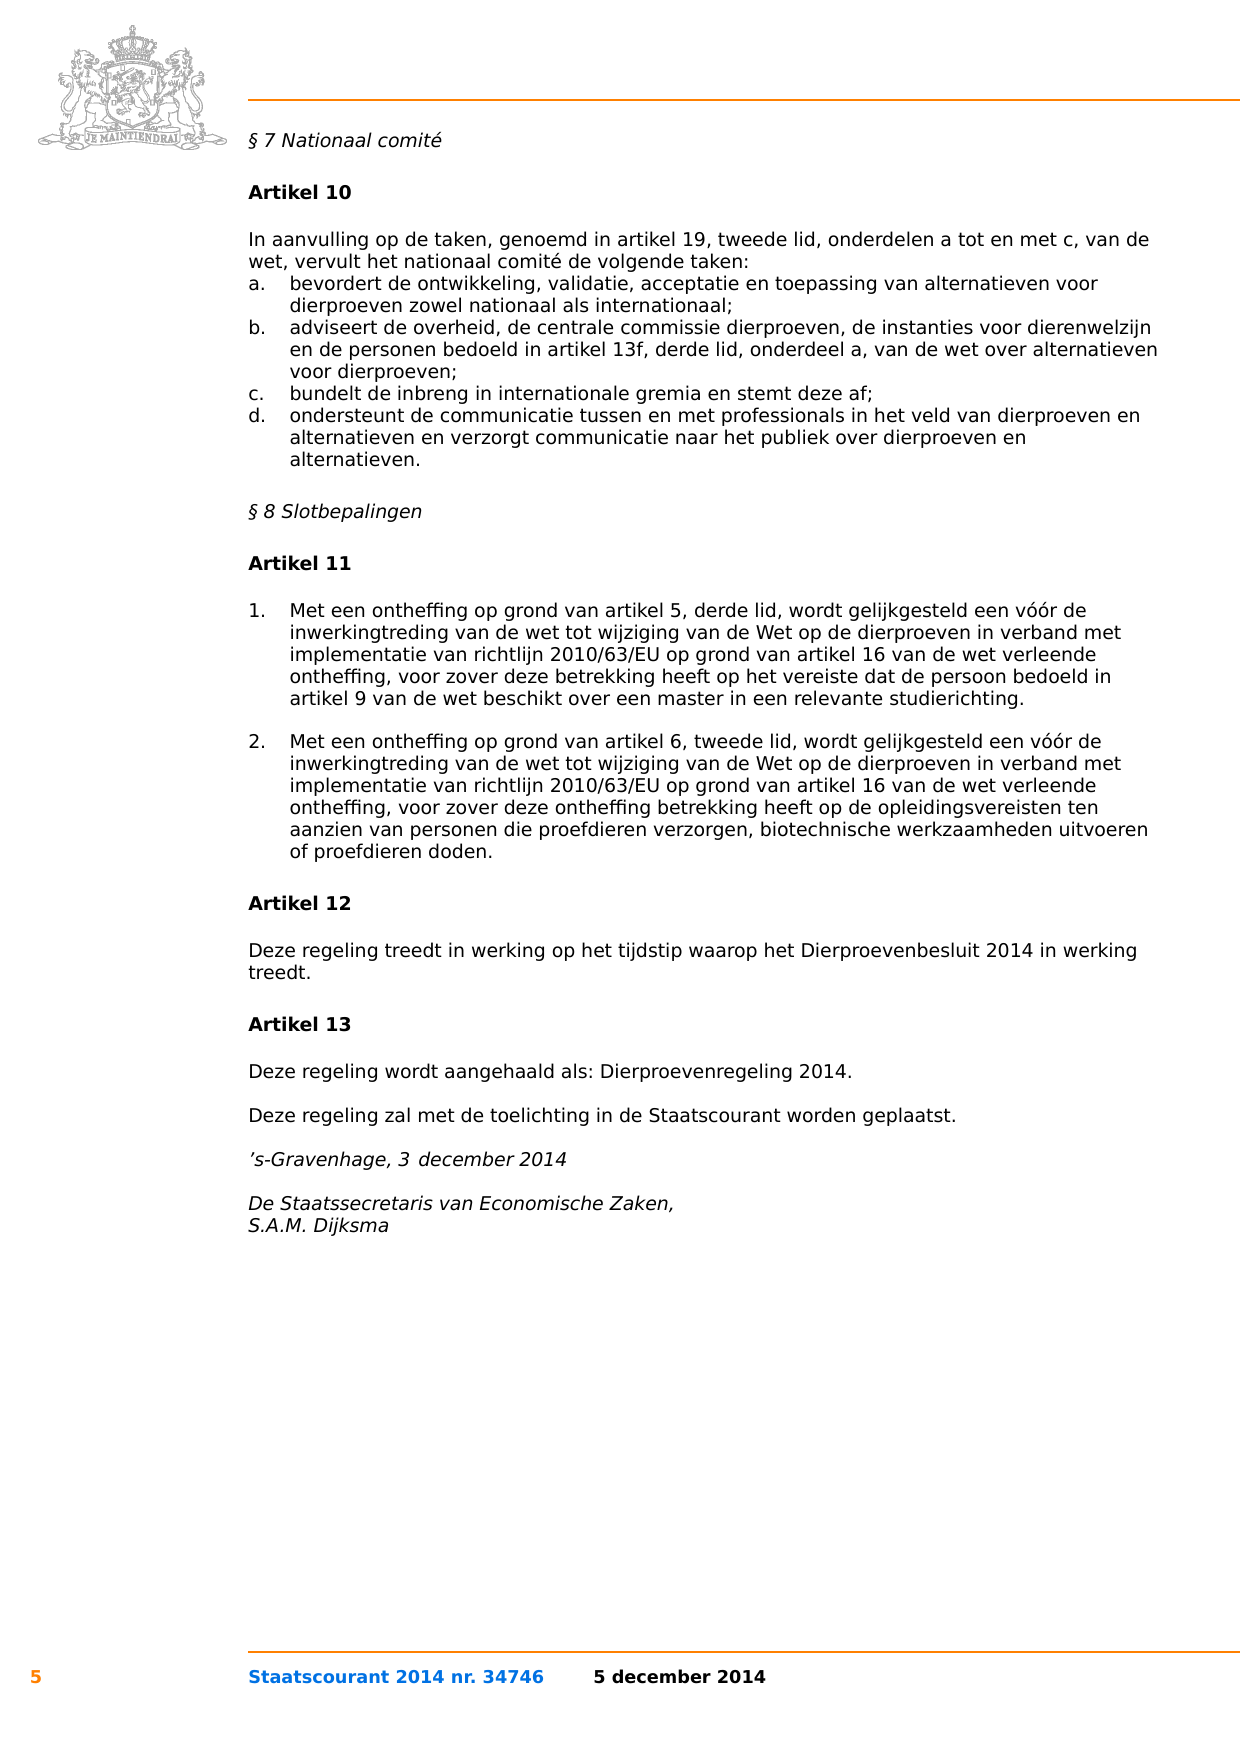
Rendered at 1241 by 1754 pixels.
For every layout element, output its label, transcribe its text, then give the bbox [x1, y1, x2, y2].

text In aanvulling op de taken, genoemd in artikel 19, tweede lid, onderdelen a tot en met c, van de wet, vervult het nationaal comité de volgende taken: [248, 229, 1163, 273]
subtitle Artikel 10 [248, 182, 1163, 204]
text Deze regeling treedt in werking op het tijdstip waarop het Dierproevenbesluit 2014 in werking treedt. [248, 940, 1163, 984]
text Deze regeling zal met de toelichting in de Staatscourant worden geplaatst. [248, 1105, 1163, 1127]
text De Staatssecretaris van Economische Zaken, S.A.M. Dijksma [248, 1193, 1163, 1237]
subtitle Artikel 13 [248, 1014, 1163, 1036]
picture [38, 25, 227, 150]
text c. bundelt de inbreng in internationale gremia en stemt deze af; [248, 383, 1163, 405]
text b. adviseert de overheid, de centrale commissie dierproeven, de instanties voor dierenwelzijn en de personen bedoeld in artikel 13f, derde lid, onderdeel a, van de wet over alternatieven voor dierproeven; [248, 317, 1163, 383]
text d. ondersteunt de communicatie tussen en met professionals in het veld van dierproeven en alternatieven en verzorgt communicatie naar het publiek over dierproeven en alternatieven. [248, 405, 1163, 471]
subtitle Artikel 12 [248, 893, 1163, 915]
subtitle § 7 Nationaal comité [248, 130, 1163, 152]
text Deze regeling wordt aangehaald als: Dierproevenregeling 2014. [248, 1061, 1163, 1083]
subtitle Artikel 11 [248, 553, 1163, 574]
text ’s-Gravenhage, 3 december 2014 [248, 1149, 1163, 1171]
text 2. Met een ontheffing op grond van artikel 6, tweede lid, wordt gelijkgesteld een vóór de inwerkingtreding van de wet tot wijziging van de Wet op de dierproeven in verband met implementatie van richtlijn 2010/63/EU op grond van artikel 16 van de wet verleende ontheffing, voor zover deze ontheffing betrekking heeft op de opleidingsvereisten ten aanzien van personen die proefdieren verzorgen, biotechnische werkzaamheden uitvoeren of proefdieren doden. [248, 731, 1163, 863]
text a. bevordert de ontwikkeling, validatie, acceptatie en toepassing van alternatieven voor dierproeven zowel nationaal als internationaal; [248, 273, 1163, 317]
subtitle § 8 Slotbepalingen [248, 501, 1163, 523]
text 1. Met een ontheffing op grond van artikel 5, derde lid, wordt gelijkgesteld een vóór de inwerkingtreding van de wet tot wijziging van de Wet op de dierproeven in verband met implementatie van richtlijn 2010/63/EU op grond van artikel 16 van de wet verleende ontheffing, voor zover deze betrekking heeft op het vereiste dat de persoon bedoeld in artikel 9 van de wet beschikt over een master in een relevante studierichting. [248, 599, 1163, 709]
